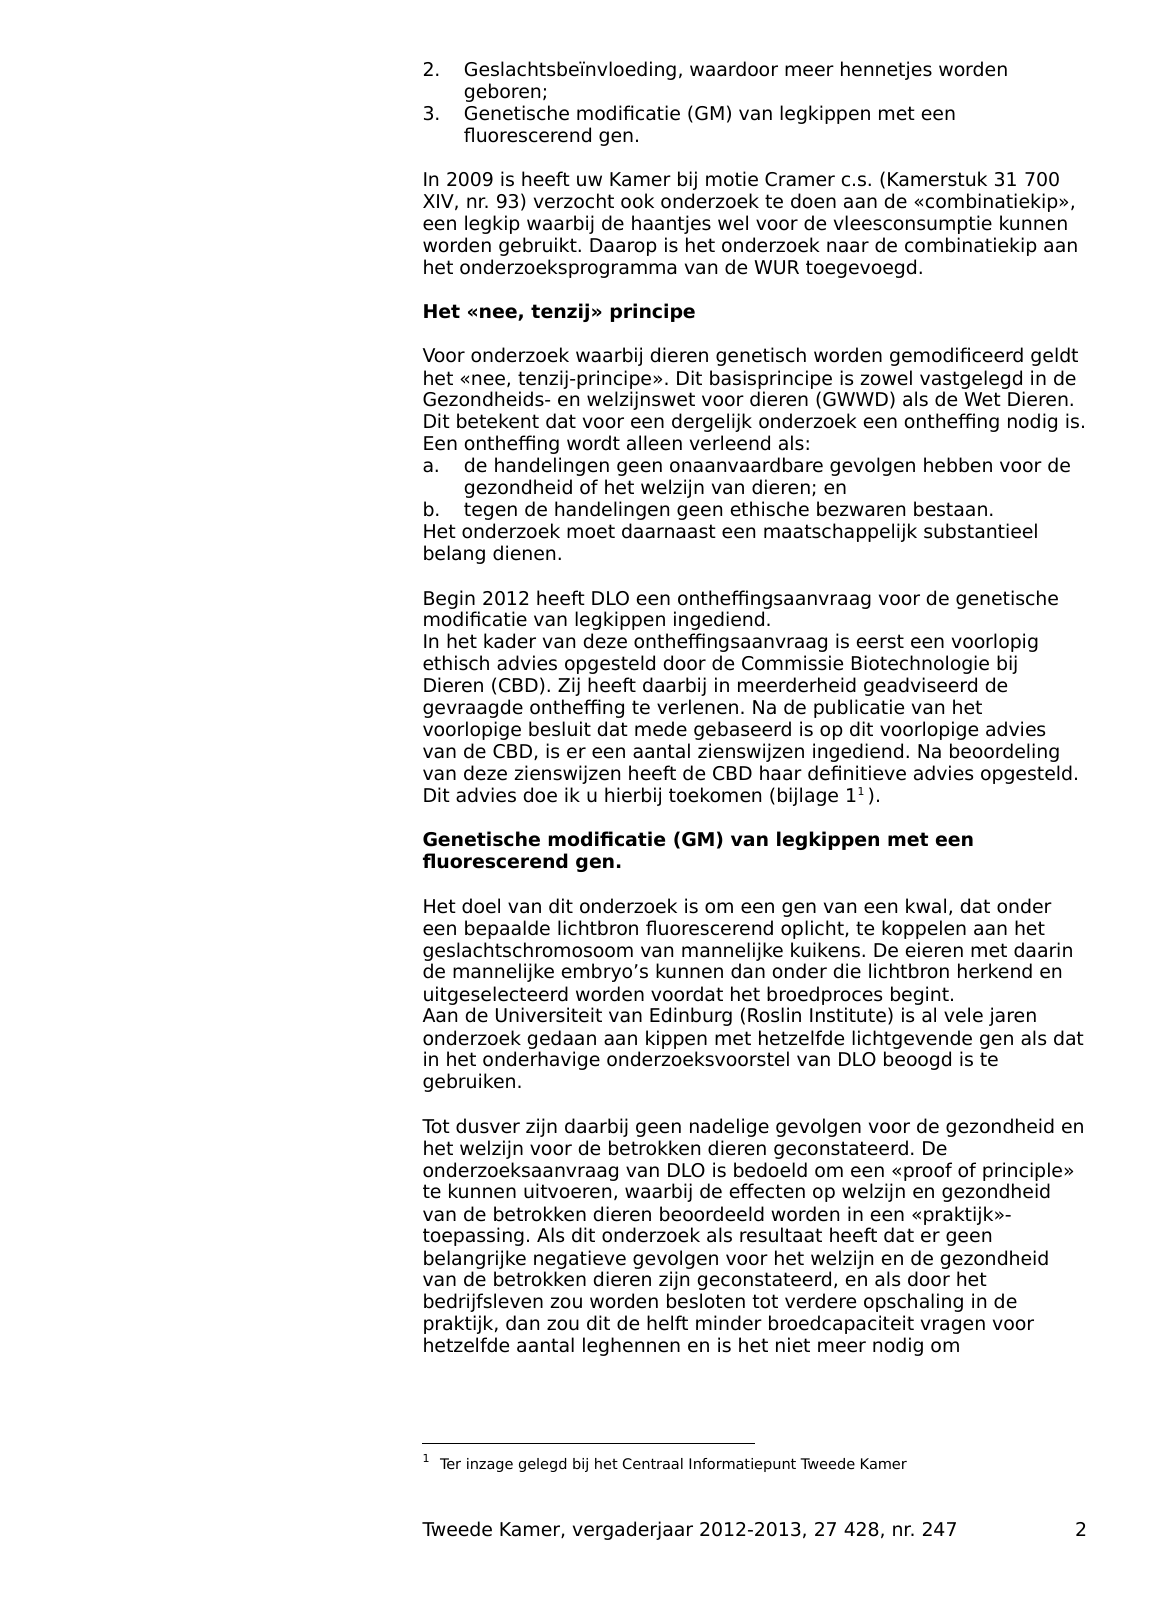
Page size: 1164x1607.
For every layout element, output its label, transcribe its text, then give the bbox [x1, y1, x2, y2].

subtitle Het «nee, tenzij» principe [422, 301, 1087, 323]
text In het kader van deze ontheffingsaanvraag is eerst een voorlopig ethisch advies opgesteld door de Commissie Biotechnologie bij Dieren (CBD). Zij heeft daarbij in meerderheid geadviseerd de gevraagde ontheffing te verlenen. Na de publicatie van het voorlopige besluit dat mede gebaseerd is op dit voorlopige advies van de CBD, is er een aantal zienswijzen ingediend. Na beoordeling van deze zienswijzen heeft de CBD haar definitieve advies opgesteld. Dit advies doe ik u hierbij toekomen (bijlage 1). [422, 631, 1087, 807]
text Begin 2012 heeft DLO een ontheffingsaanvraag voor de genetische modificatie van legkippen ingediend. [422, 587, 1087, 631]
text 3. Genetische modificatie (GM) van legkippen met een fluorescerend gen. [422, 103, 1087, 147]
subtitle Genetische modificatie (GM) van legkippen met een fluorescerend gen. [422, 829, 1087, 873]
text a. de handelingen geen onaanvaardbare gevolgen hebben voor de gezondheid of het welzijn van dieren; en [422, 455, 1087, 499]
text In 2009 is heeft uw Kamer bij motie Cramer c.s. (Kamerstuk 31 700 XIV, nr. 93) verzocht ook onderzoek te doen aan de «combinatiekip», een legkip waarbij de haantjes wel voor de vleesconsumptie kunnen worden gebruikt. Daarop is het onderzoek naar de combinatiekip aan het onderzoeksprogramma van de WUR toegevoegd. [422, 169, 1087, 279]
text Het doel van dit onderzoek is om een gen van een kwal, dat onder een bepaalde lichtbron fluorescerend oplicht, te koppelen aan het geslachtschromosoom van mannelijke kuikens. De eieren met daarin de mannelijke embryo’s kunnen dan onder die lichtbron herkend en uitgeselecteerd worden voordat het broedproces begint. [422, 896, 1087, 1005]
text Het onderzoek moet daarnaast een maatschappelijk substantieel belang dienen. [422, 521, 1087, 565]
text Een ontheffing wordt alleen verleend als: [422, 433, 1087, 455]
text Aan de Universiteit van Edinburg (Roslin Institute) is al vele jaren onderzoek gedaan aan kippen met hetzelfde lichtgevende gen als dat in het onderhavige onderzoeksvoorstel van DLO beoogd is te gebruiken. [422, 1005, 1087, 1093]
text b. tegen de handelingen geen ethische bezwaren bestaan. [422, 499, 1087, 521]
text Tot dusver zijn daarbij geen nadelige gevolgen voor de gezondheid en het welzijn voor de betrokken dieren geconstateerd. De onderzoeksaanvraag van DLO is bedoeld om een «proof of principle» te kunnen uitvoeren, waarbij de effecten op welzijn en gezondheid van de betrokken dieren beoordeeld worden in een «praktijk»-toepassing. Als dit onderzoek als resultaat heeft dat er geen belangrijke negatieve gevolgen voor het welzijn en de gezondheid van de betrokken dieren zijn geconstateerd, en als door het bedrijfsleven zou worden besloten tot verdere opschaling in de praktijk, dan zou dit de helft minder broedcapaciteit vragen voor hetzelfde aantal leghennen en is het niet meer nodig om [422, 1116, 1087, 1357]
text 2. Geslachtsbeïnvloeding, waardoor meer hennetjes worden geboren; [422, 59, 1087, 103]
text Ter inzage gelegd bij het Centraal Informatiepunt Tweede Kamer [422, 1452, 1087, 1474]
text Voor onderzoek waarbij dieren genetisch worden gemodificeerd geldt het «nee, tenzij-principe». Dit basisprincipe is zowel vastgelegd in de Gezondheids- en welzijnswet voor dieren (GWWD) als de Wet Dieren. Dit betekent dat voor een dergelijk onderzoek een ontheffing nodig is. [422, 345, 1087, 433]
